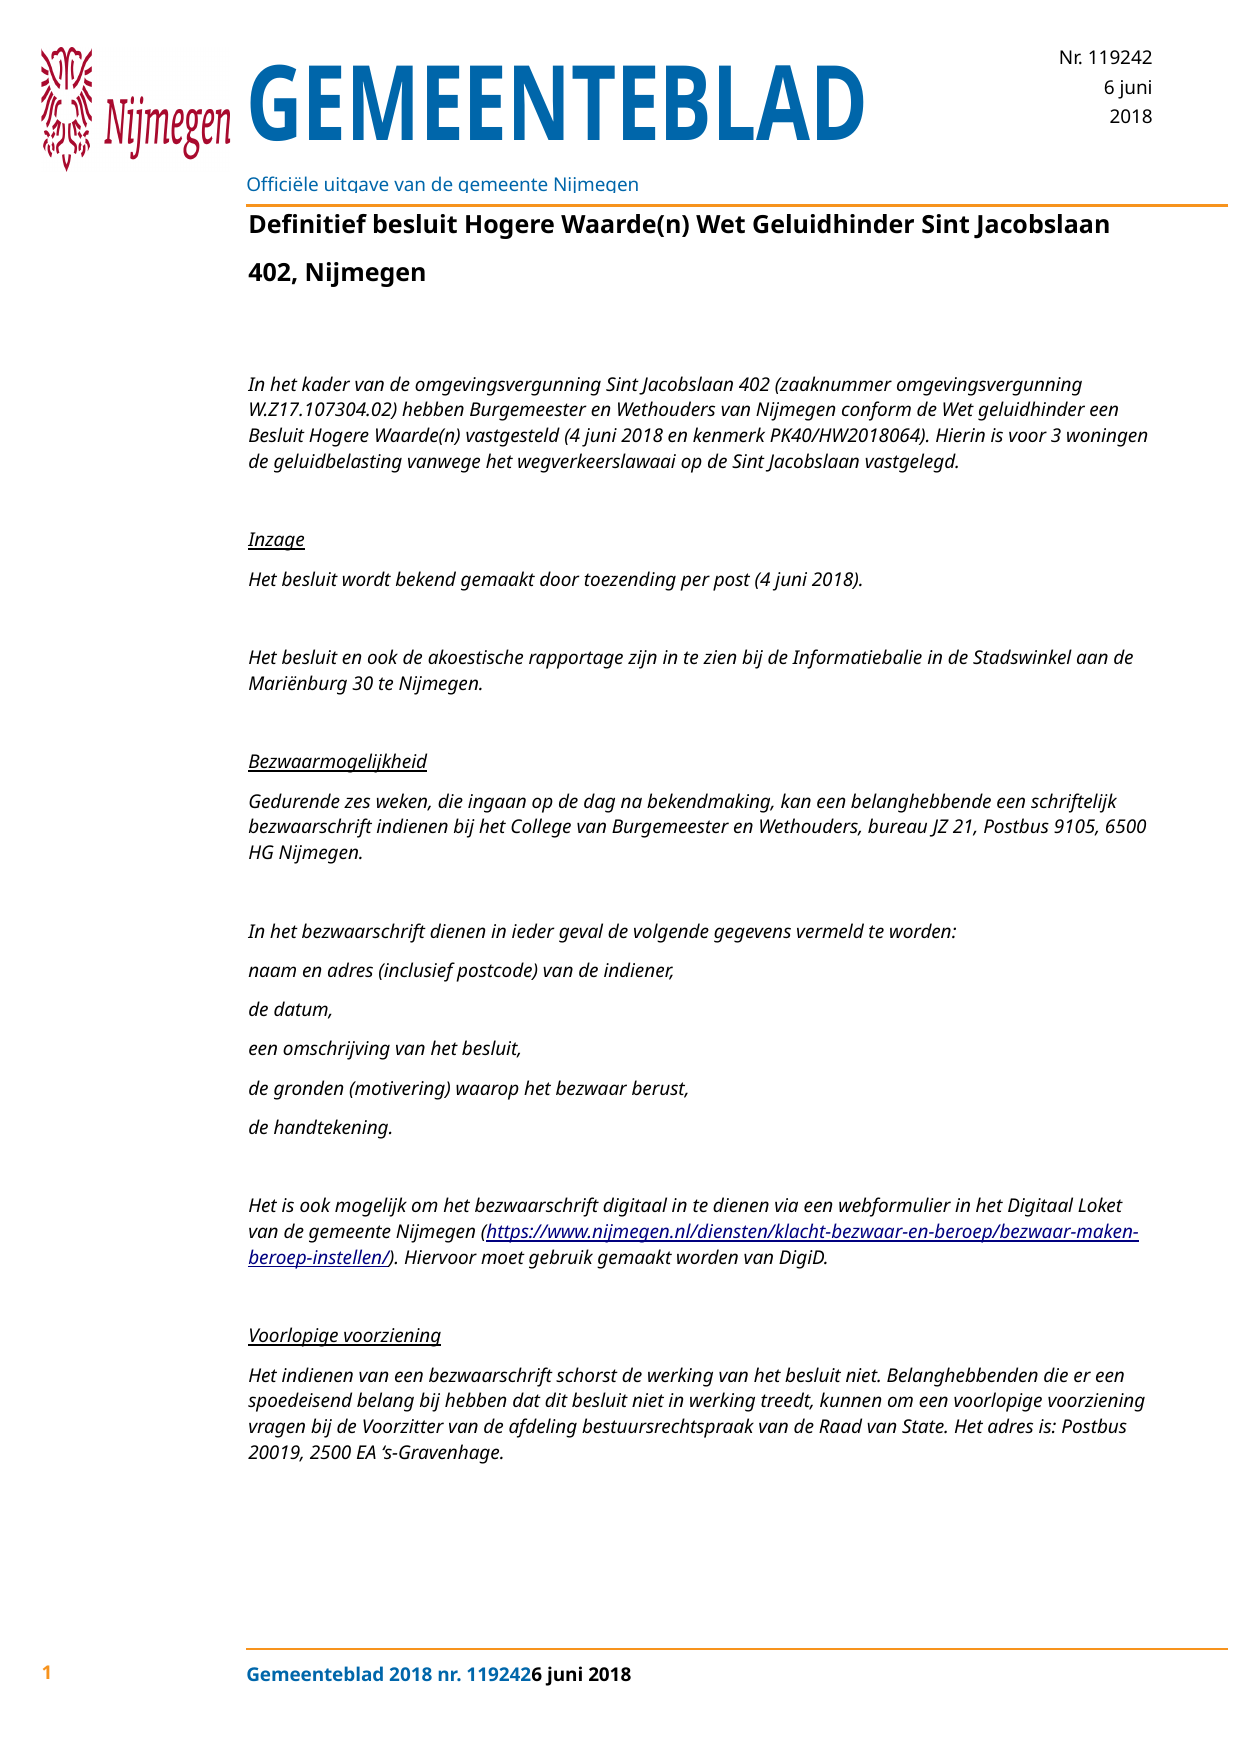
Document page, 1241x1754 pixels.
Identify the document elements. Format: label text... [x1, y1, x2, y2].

text naam en adres (inclusief postcode) van de indiener, [248, 957, 1152, 983]
text Het besluit wordt bekend gemaakt door toezending per post (4 juni 2018). [248, 566, 1152, 591]
text Bezwaarmogelijkheid [248, 748, 1152, 774]
text een omschrijving van het besluit, [248, 1036, 1152, 1061]
text de datum, [248, 996, 1152, 1022]
text Het besluit en ook de akoestische rapportage zijn in te zien bij de Informatiebalie in de Stadswinkel aan de Mariënburg 30 te Nijmegen. [248, 644, 1152, 696]
text Het indienen van een bezwaarschrift schorst de werking van het besluit niet. Belanghebbenden die er een spoedeisend belang bij hebben dat dit besluit niet in werking treedt, kunnen om een voorlopige voorziening vragen bij de Voorzitter van de afdeling bestuursrechtspraak van de Raad van State. Het adres is: Postbus 20019, 2500 EA ‘s-Gravenhage. [248, 1362, 1152, 1465]
text Voorlopige voorziening [248, 1323, 1152, 1348]
text In het kader van de omgevingsvergunning Sint Jacobslaan 402 (zaaknummer omgevingsvergunning W.Z17.107304.02) hebben Burgemeester en Wethouders van Nijmegen conform de Wet geluidhinder een Besluit Hogere Waarde(n) vastgesteld (4 juni 2018 en kenmerk PK40/HW2018064). Hierin is voor 3 woningen de geluidbelasting vanwege het wegverkeerslawaai op de Sint Jacobslaan vastgelegd. [248, 371, 1152, 474]
text de gronden (motivering) waarop het bezwaar berust, [248, 1075, 1152, 1101]
text Gedurende zes weken, die ingaan op de dag na bekendmaking, kan een belanghebbende een schriftelijk bezwaarschrift indienen bij het College van Burgemeester en Wethouders, bureau JZ 21, Postbus 9105, 6500 HG Nijmegen. [248, 788, 1152, 865]
text Het is ook mogelijk om het bezwaarschrift digitaal in te dienen via een webformulier in het Digitaal Loket van de gemeente Nijmegen (https://www.nijmegen.nl/diensten/klacht-bezwaar-en-beroep/bezwaar-maken-beroep-instellen/). Hiervoor moet gebruik gemaakt worden van DigiD. [248, 1193, 1152, 1270]
text Inzage [248, 526, 1152, 552]
text de handtekening. [248, 1114, 1152, 1140]
text In het bezwaarschrift dienen in ieder geval de volgende gegevens vermeld te worden: [248, 918, 1152, 943]
picture [41, 47, 231, 172]
text Definitief besluit Hogere Waarde(n) Wet Geluidhinder Sint Jacobslaan 402, Nijmegen [248, 207, 1152, 288]
